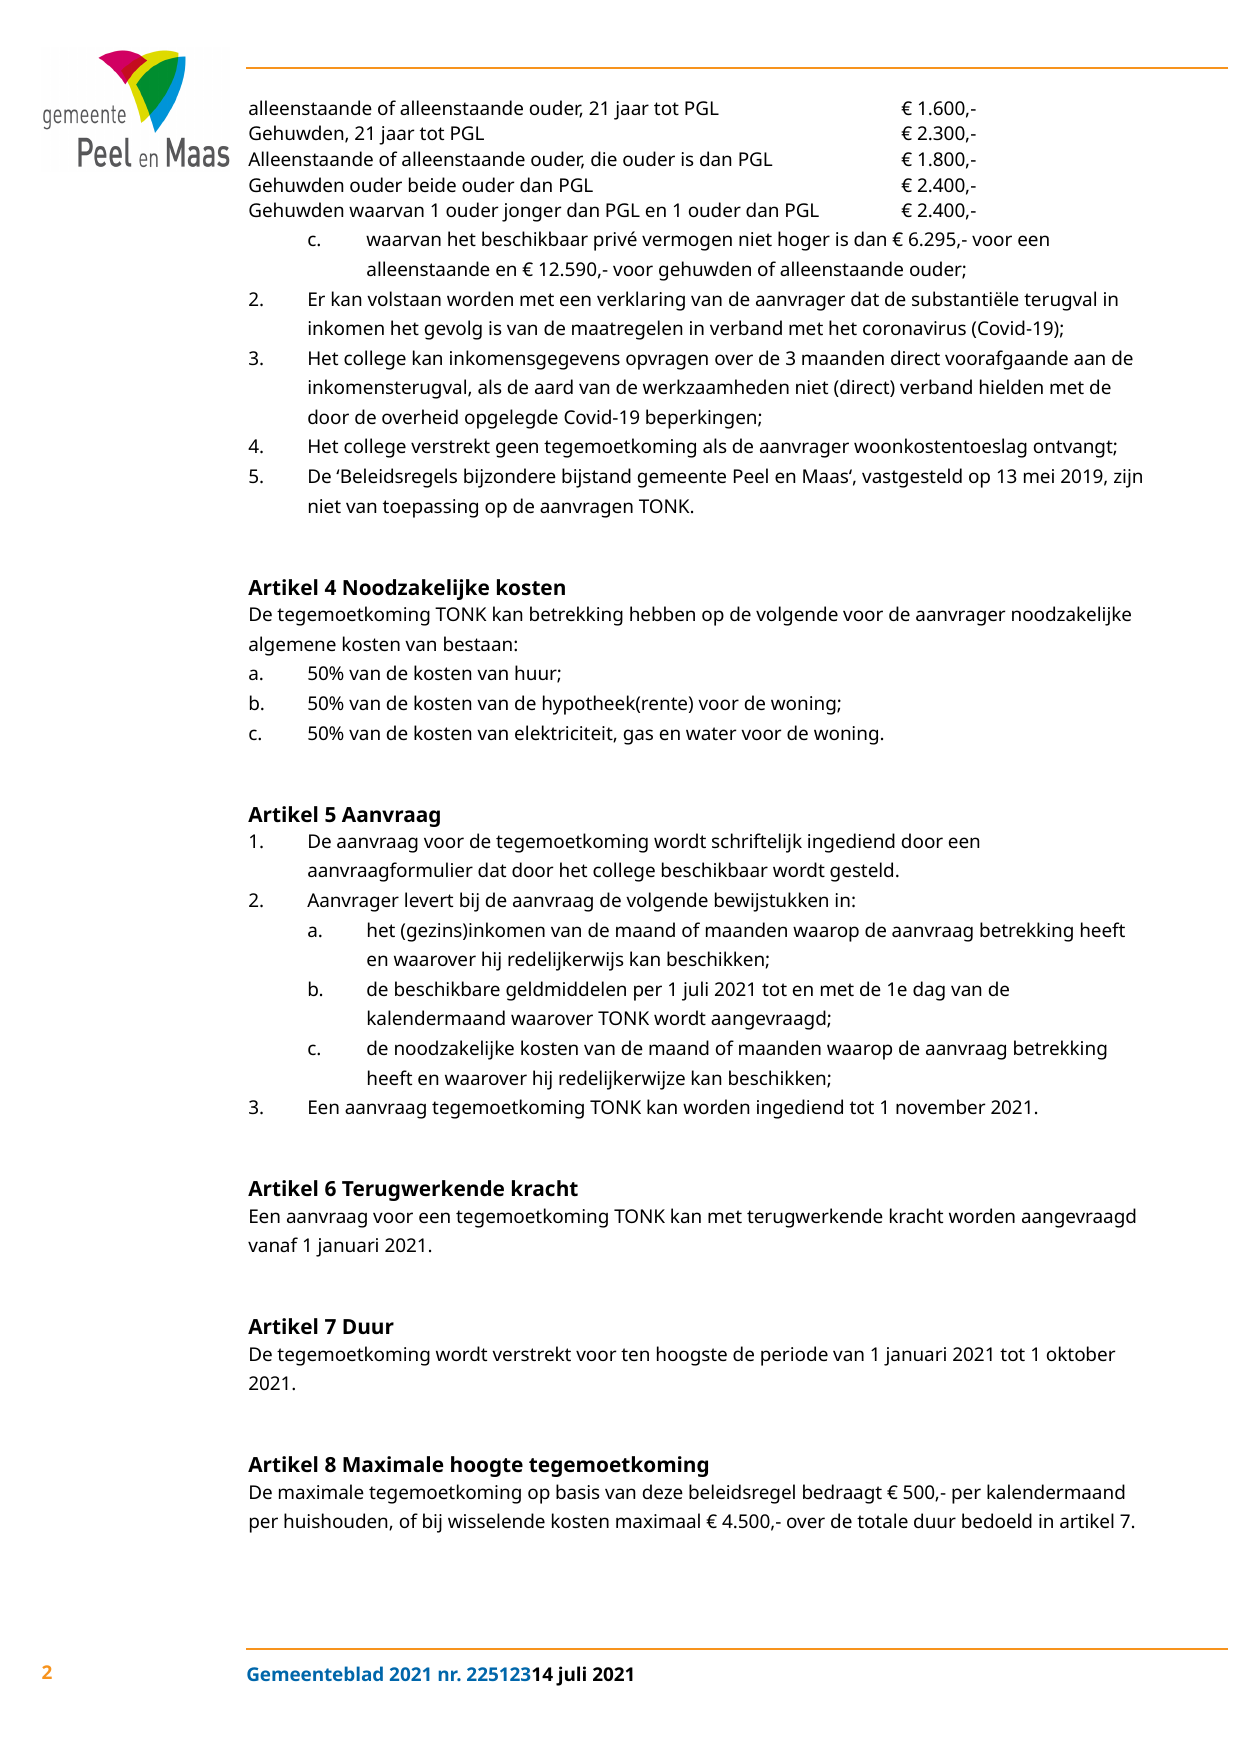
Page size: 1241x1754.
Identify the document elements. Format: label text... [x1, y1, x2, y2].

text Een aanvraag voor een tegemoetkoming TONK kan met terugwerkende kracht worden aangevraagd vanaf 1 januari 2021. [248, 1203, 1152, 1258]
list het (gezins)inkomen van de maand of maanden waarop de aanvraag betrekking heeft en waarover hij redelijkerwijs kan beschikken; [307, 917, 1152, 972]
table_cell € 2.300,- [901, 121, 1152, 146]
text De maximale tegemoetkoming op basis van deze beleidsregel bedraagt € 500,- per kalendermaand per huishouden, of bij wisselende kosten maximaal € 4.500,- over de totale duur bedoeld in artikel 7. [248, 1479, 1152, 1534]
text Artikel 7 Duur [248, 1312, 1152, 1341]
list De aanvraag voor de tegemoetkoming wordt schriftelijk ingediend door een aanvraagformulier dat door het college beschikbaar wordt gesteld. [248, 828, 1152, 883]
list Aanvrager levert bij de aanvraag de volgende bewijstukken in: [248, 887, 1152, 913]
table_cell alleenstaande of alleenstaande ouder, 21 jaar tot PGL [248, 95, 901, 121]
table_cell Alleenstaande of alleenstaande ouder, die ouder is dan PGL [248, 146, 901, 172]
list 50% van de kosten van de hypotheek(rente) voor de woning; [248, 690, 1152, 716]
table_cell Gehuwden, 21 jaar tot PGL [248, 121, 901, 146]
text Artikel 8 Maximale hoogte tegemoetkoming [248, 1450, 1152, 1479]
text Artikel 4 Noodzakelijke kosten [248, 573, 1152, 601]
table_cell € 1.600,- [901, 95, 1152, 121]
list Het college verstrekt geen tegemoetkoming als de aanvrager woonkostentoeslag ontvangt; [248, 434, 1152, 459]
text Artikel 5 Aanvraag [248, 800, 1152, 828]
list De ‘Beleidsregels bijzondere bijstand gemeente Peel en Maas‘, vastgesteld op 13 mei 2019, zijn niet van toepassing op de aanvragen TONK. [248, 463, 1152, 519]
picture [41, 47, 231, 172]
list Het college kan inkomensgegevens opvragen over de 3 maanden direct voorafgaande aan de inkomensterugval, als de aard van de werkzaamheden niet (direct) verband hielden met de door de overheid opgelegde Covid-19 beperkingen; [248, 345, 1152, 430]
list 50% van de kosten van huur; [248, 661, 1152, 686]
list Een aanvraag tegemoetkoming TONK kan worden ingediend tot 1 november 2021. [248, 1094, 1152, 1120]
text De tegemoetkoming TONK kan betrekking hebben op de volgende voor de aanvrager noodzakelijke algemene kosten van bestaan: [248, 601, 1152, 657]
list 50% van de kosten van elektriciteit, gas en water voor de woning. [248, 720, 1152, 745]
text Artikel 6 Terugwerkende kracht [248, 1174, 1152, 1203]
list Er kan volstaan worden met een verklaring van de aanvrager dat de substantiële terugval in inkomen het gevolg is van de maatregelen in verband met het coronavirus (Covid-19); [248, 286, 1152, 341]
text De tegemoetkoming wordt verstrekt voor ten hoogste de periode van 1 januari 2021 tot 1 oktober 2021. [248, 1341, 1152, 1396]
list de beschikbare geldmiddelen per 1 juli 2021 tot en met de 1e dag van de kalendermaand waarover TONK wordt aangevraagd; [307, 976, 1152, 1031]
table_cell Gehuwden ouder beide ouder dan PGL [248, 172, 901, 198]
list de noodzakelijke kosten van de maand of maanden waarop de aanvraag betrekking heeft en waarover hij redelijkerwijze kan beschikken; [307, 1035, 1152, 1091]
table_cell € 2.400,- [901, 198, 1152, 223]
table_cell Gehuwden waarvan 1 ouder jonger dan PGL en 1 ouder dan PGL [248, 198, 901, 223]
table_cell € 1.800,- [901, 146, 1152, 172]
table_cell € 2.400,- [901, 172, 1152, 198]
list waarvan het beschikbaar privé vermogen niet hoger is dan € 6.295,- voor een alleenstaande en € 12.590,- voor gehuwden of alleenstaande ouder; [307, 227, 1152, 282]
